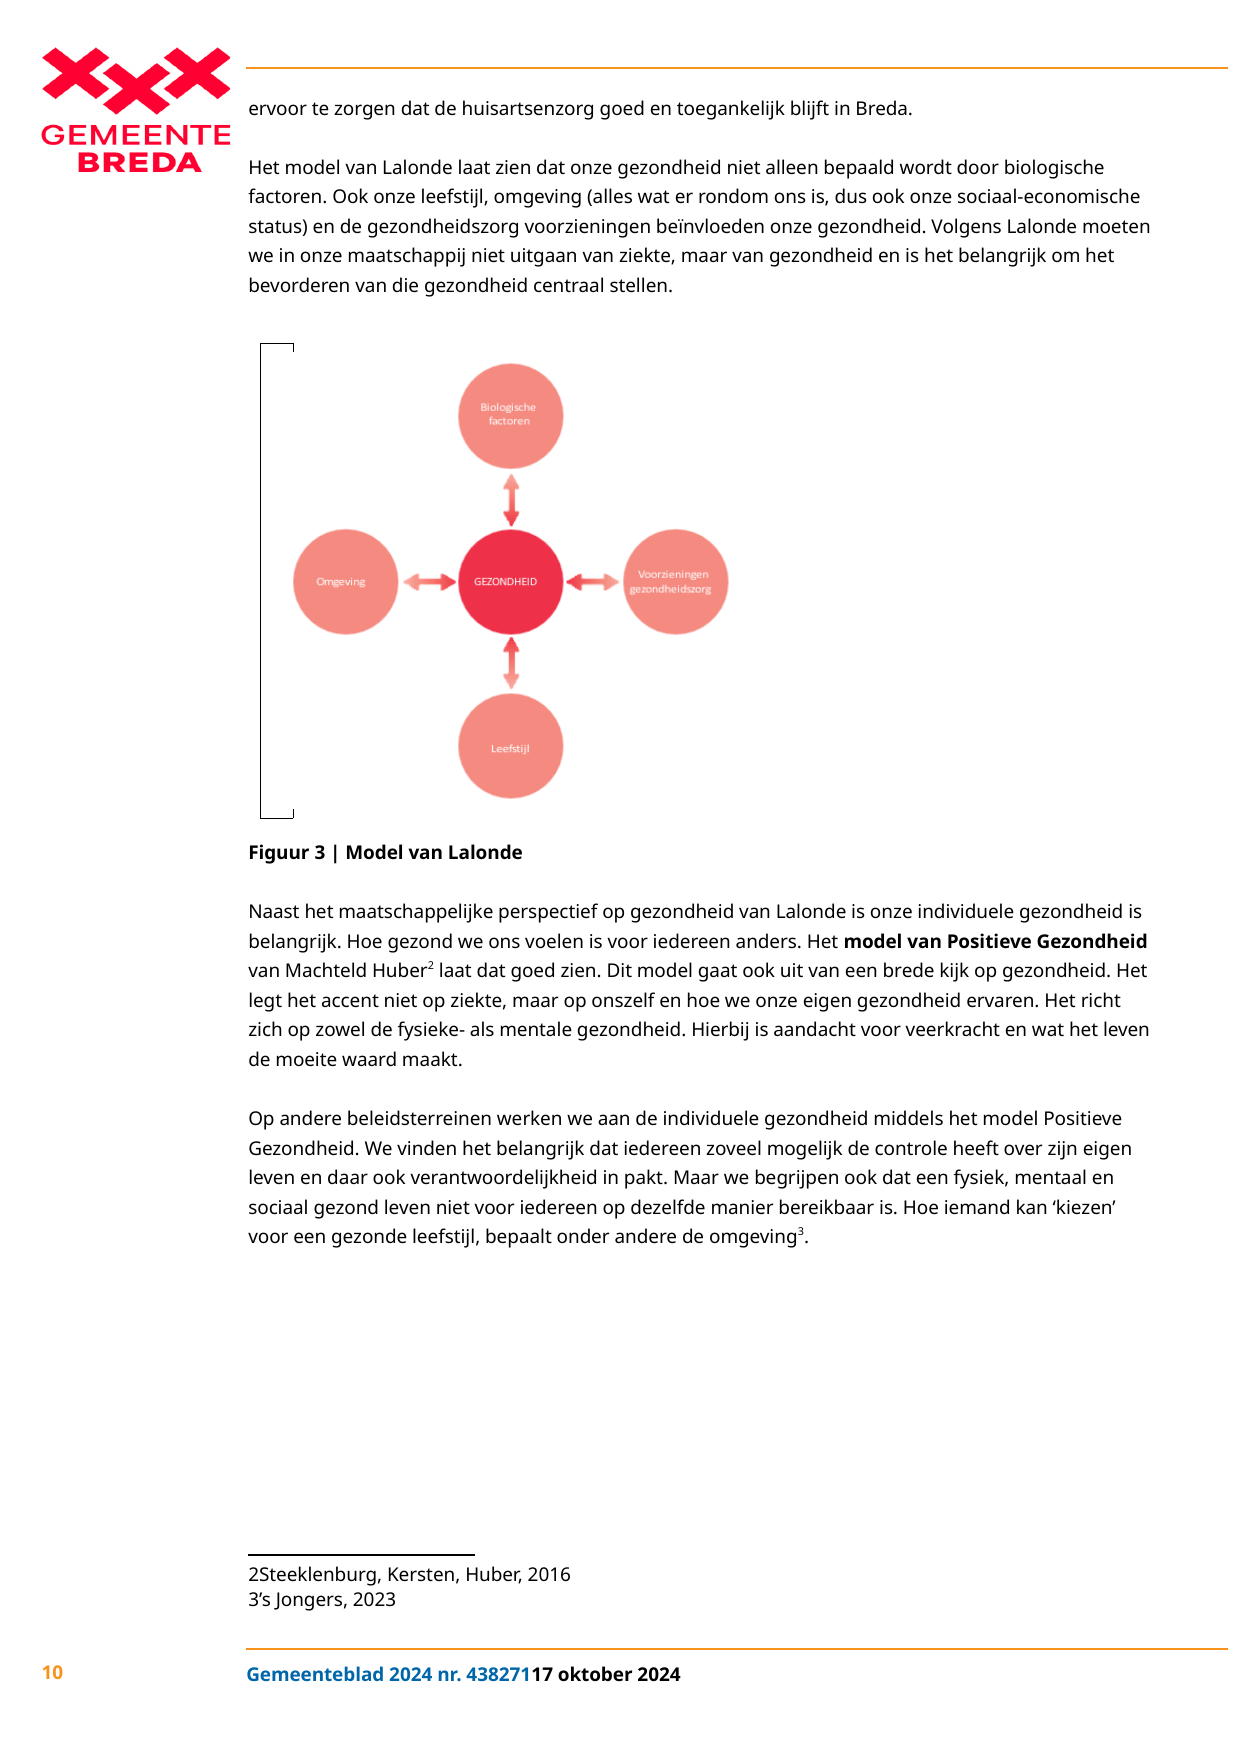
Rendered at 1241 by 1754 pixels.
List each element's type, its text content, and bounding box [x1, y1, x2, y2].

picture [268, 352, 800, 809]
text Het model van Lalonde laat zien dat onze gezondheid niet alleen bepaald wordt door biologische factoren. Ook onze leefstijl, omgeving (alles wat er rondom ons is, dus ook onze sociaal-economische status) en de gezondheidszorg voorzieningen beïnvloeden onze gezondheid. Volgens Lalonde moeten we in onze maatschappij niet uitgaan van ziekte, maar van gezondheid en is het belangrijk om het bevorderen van die gezondheid centraal stellen. [248, 154, 1152, 298]
picture [41, 47, 231, 172]
text ervoor te zorgen dat de huisartsenzorg goed en toegankelijk blijft in Breda. [248, 95, 1152, 121]
text Figuur 3 | Model van Lalonde [248, 839, 1152, 865]
text Steeklenburg, Kersten, Huber, 2016 [248, 1561, 1152, 1586]
text Naast het maatschappelijke perspectief op gezondheid van Lalonde is onze individuele gezondheid is belangrijk. Hoe gezond we ons voelen is voor iedereen anders. Het model van Positieve Gezondheid van Machteld Huber laat dat goed zien. Dit model gaat ook uit van een brede kijk op gezondheid. Het legt het accent niet op ziekte, maar op onszelf en hoe we onze eigen gezondheid ervaren. Het richt zich op zowel de fysieke- als mentale gezondheid. Hierbij is aandacht voor veerkracht en wat het leven de moeite waard maakt. [248, 898, 1152, 1072]
text ’s Jongers, 2023 [248, 1586, 1152, 1612]
text Op andere beleidsterreinen werken we aan de individuele gezondheid middels het model Positieve Gezondheid. We vinden het belangrijk dat iedereen zoveel mogelijk de controle heeft over zijn eigen leven en daar ook verantwoordelijkheid in pakt. Maar we begrijpen ook dat een fysiek, mentaal en sociaal gezond leven niet voor iedereen op dezelfde manier bereikbaar is. Hoe iemand kan ‘kiezen’ voor een gezonde leefstijl, bepaalt onder andere de omgeving. [248, 1105, 1152, 1249]
